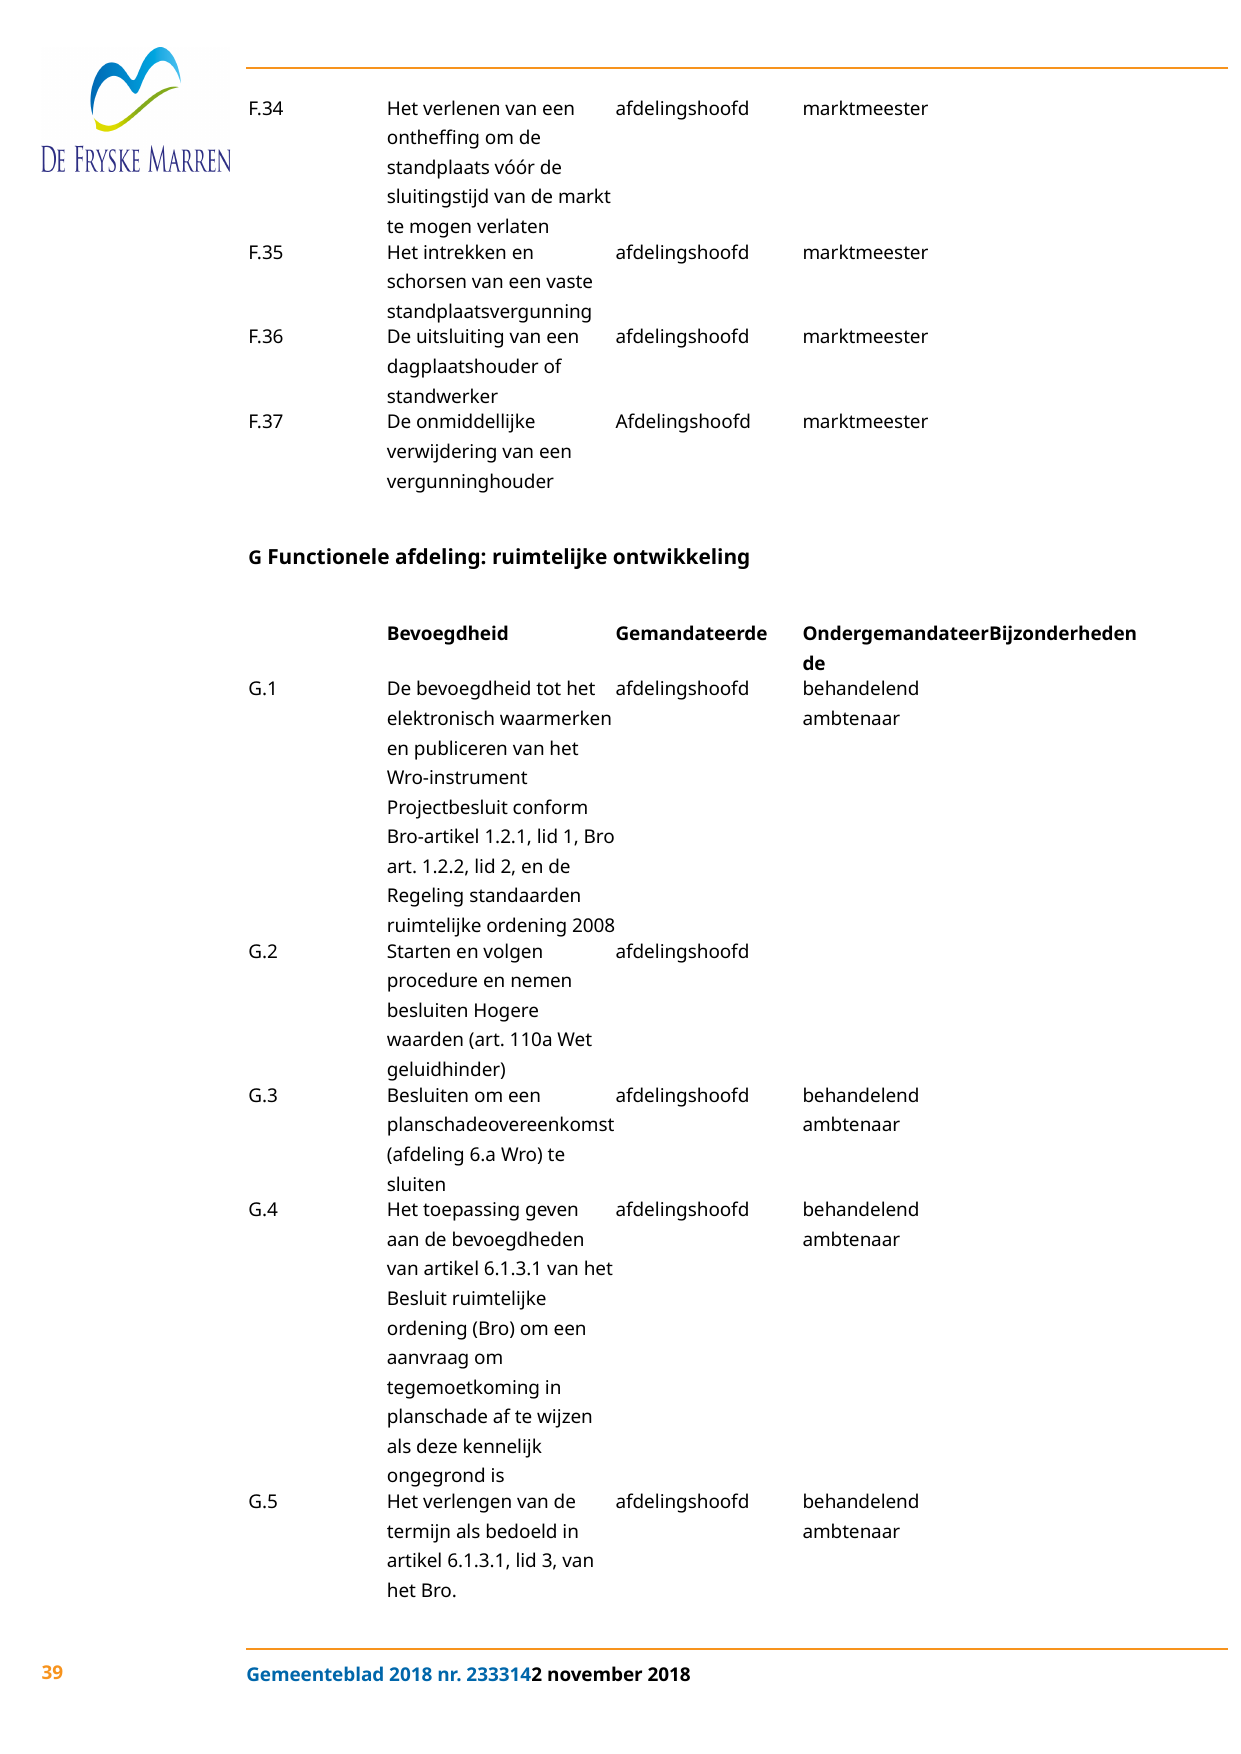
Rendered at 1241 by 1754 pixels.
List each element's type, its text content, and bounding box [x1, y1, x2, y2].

table_cell afdelingshoofd [615, 1489, 802, 1603]
table_cell F.34 [248, 95, 387, 239]
table_cell F.35 [248, 239, 387, 324]
table_cell [989, 1082, 1152, 1196]
table_cell behandelend ambtenaar [802, 1082, 989, 1196]
table_cell [989, 95, 1152, 239]
table_cell marktmeester [802, 409, 989, 493]
table_cell [802, 938, 989, 1082]
table_cell De onmiddellijke verwijdering van een vergunninghouder [387, 409, 615, 493]
table_cell afdelingshoofd [615, 938, 802, 1082]
table_header Ondergemandateerde [802, 620, 989, 676]
table_cell De uitsluiting van een dagplaatshouder of standwerker [387, 324, 615, 409]
table_cell [989, 1196, 1152, 1488]
table_cell behandelend ambtenaar [802, 676, 989, 938]
table_cell afdelingshoofd [615, 1082, 802, 1196]
table_cell G.2 [248, 938, 387, 1082]
table_header Bijzonderheden [989, 620, 1152, 676]
table_cell Het verlengen van de termijn als bedoeld in artikel 6.1.3.1, lid 3, van het Bro. [387, 1489, 615, 1603]
table_cell De bevoegdheid tot het elektronisch waarmerken en publiceren van het Wro-instrument Projectbesluit conform Bro-artikel 1.2.1, lid 1, Bro art. 1.2.2, lid 2, en de Regeling standaarden ruimtelijke ordening 2008 [387, 676, 615, 938]
table_cell [989, 1489, 1152, 1603]
table_cell afdelingshoofd [615, 324, 802, 409]
table_header Bevoegdheid [387, 620, 615, 676]
table_cell afdelingshoofd [615, 239, 802, 324]
table_cell Besluiten om een planschadeovereenkomst(afdeling 6.a Wro) te sluiten [387, 1082, 615, 1196]
table_cell afdelingshoofd [615, 95, 802, 239]
table_cell G.4 [248, 1196, 387, 1488]
table_cell [989, 239, 1152, 324]
table_cell behandelend ambtenaar [802, 1489, 989, 1603]
table_cell marktmeester [802, 95, 989, 239]
table_cell [989, 409, 1152, 493]
table_cell [989, 676, 1152, 938]
table_cell Het intrekken en schorsen van een vaste standplaatsvergunning [387, 239, 615, 324]
table_cell G.5 [248, 1489, 387, 1603]
text G Functionele afdeling: ruimtelijke ontwikkeling [248, 542, 1152, 571]
table_cell afdelingshoofd [615, 1196, 802, 1488]
table_cell [989, 938, 1152, 1082]
table_cell Afdelingshoofd [615, 409, 802, 493]
table_cell Het verlenen van een ontheffing om de standplaats vóór de sluitingstijd van de markt te mogen verlaten [387, 95, 615, 239]
table_cell marktmeester [802, 239, 989, 324]
table_header [248, 620, 387, 676]
table_cell Starten en volgen procedure en nemen besluiten Hogere waarden (art. 110a Wet geluidhinder) [387, 938, 615, 1082]
table_cell marktmeester [802, 324, 989, 409]
table_cell Het toepassing geven aan de bevoegdheden van artikel 6.1.3.1 van het Besluit ruimtelijke ordening (Bro) om een aanvraag om tegemoetkoming in planschade af te wijzen als deze kennelijk ongegrond is [387, 1196, 615, 1488]
table_cell afdelingshoofd [615, 676, 802, 938]
table_cell G.3 [248, 1082, 387, 1196]
picture [41, 47, 231, 172]
table_header Gemandateerde [615, 620, 802, 676]
table_cell F.36 [248, 324, 387, 409]
table_cell F.37 [248, 409, 387, 493]
table_cell G.1 [248, 676, 387, 938]
table_cell [989, 324, 1152, 409]
table_cell behandelend ambtenaar [802, 1196, 989, 1488]
